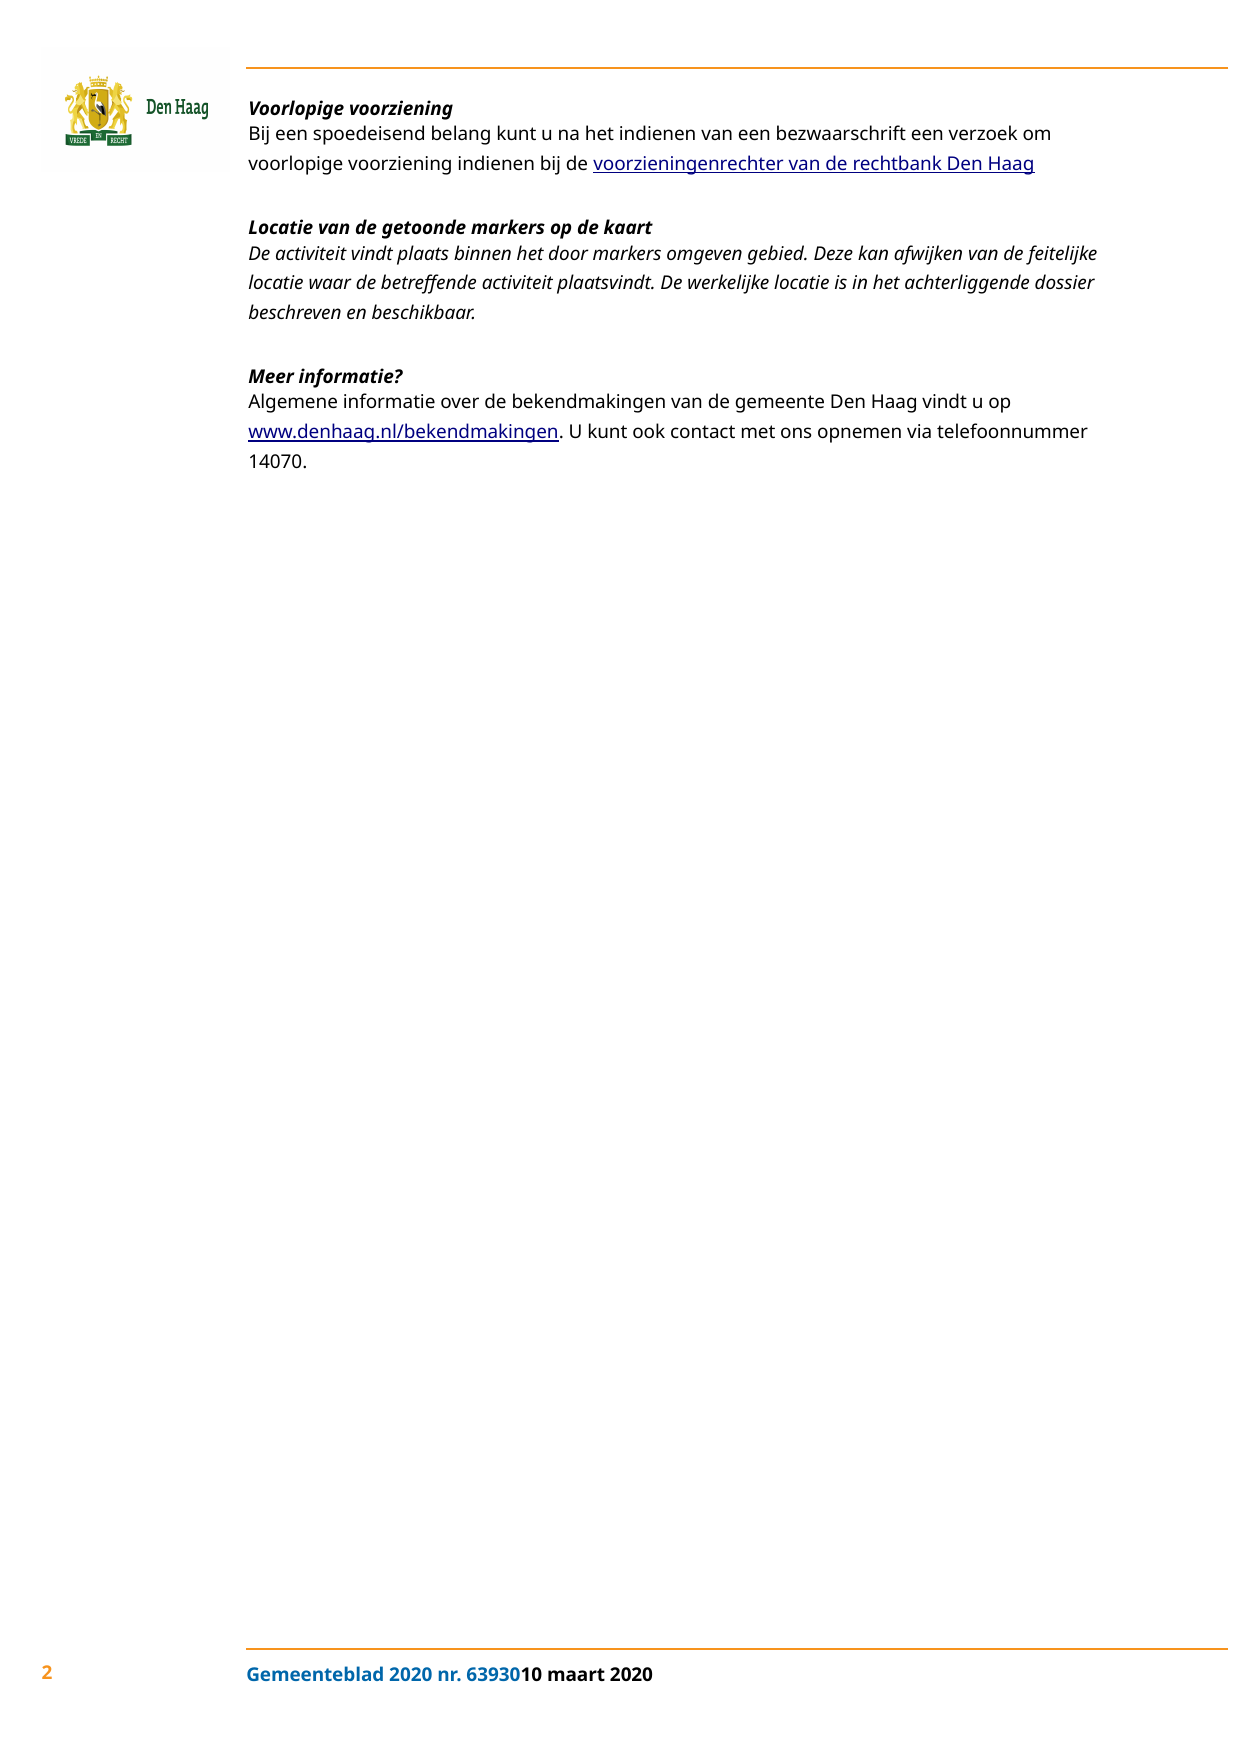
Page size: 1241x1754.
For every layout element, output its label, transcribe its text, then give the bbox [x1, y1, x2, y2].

text Voorlopige voorziening [248, 95, 1152, 121]
text Meer informatie? [248, 363, 1152, 389]
text De activiteit vindt plaats binnen het door markers omgeven gebied. Deze kan afwijken van de feitelijke locatie waar de betreffende activiteit plaatsvindt. De werkelijke locatie is in het achterliggende dossier beschreven en beschikbaar. [248, 240, 1152, 325]
text Locatie van de getoonde markers op de kaart [248, 214, 1152, 240]
text Bij een spoedeisend belang kunt u na het indienen van een bezwaarschrift een verzoek om voorlopige voorziening indienen bij de voorzieningenrechter van de rechtbank Den Haag [248, 121, 1152, 176]
text Algemene informatie over de bekendmakingen van de gemeente Den Haag vindt u op www.denhaag.nl/bekendmakingen. U kunt ook contact met ons opnemen via telefoonnummer 14070. [248, 389, 1152, 473]
picture [41, 47, 231, 172]
